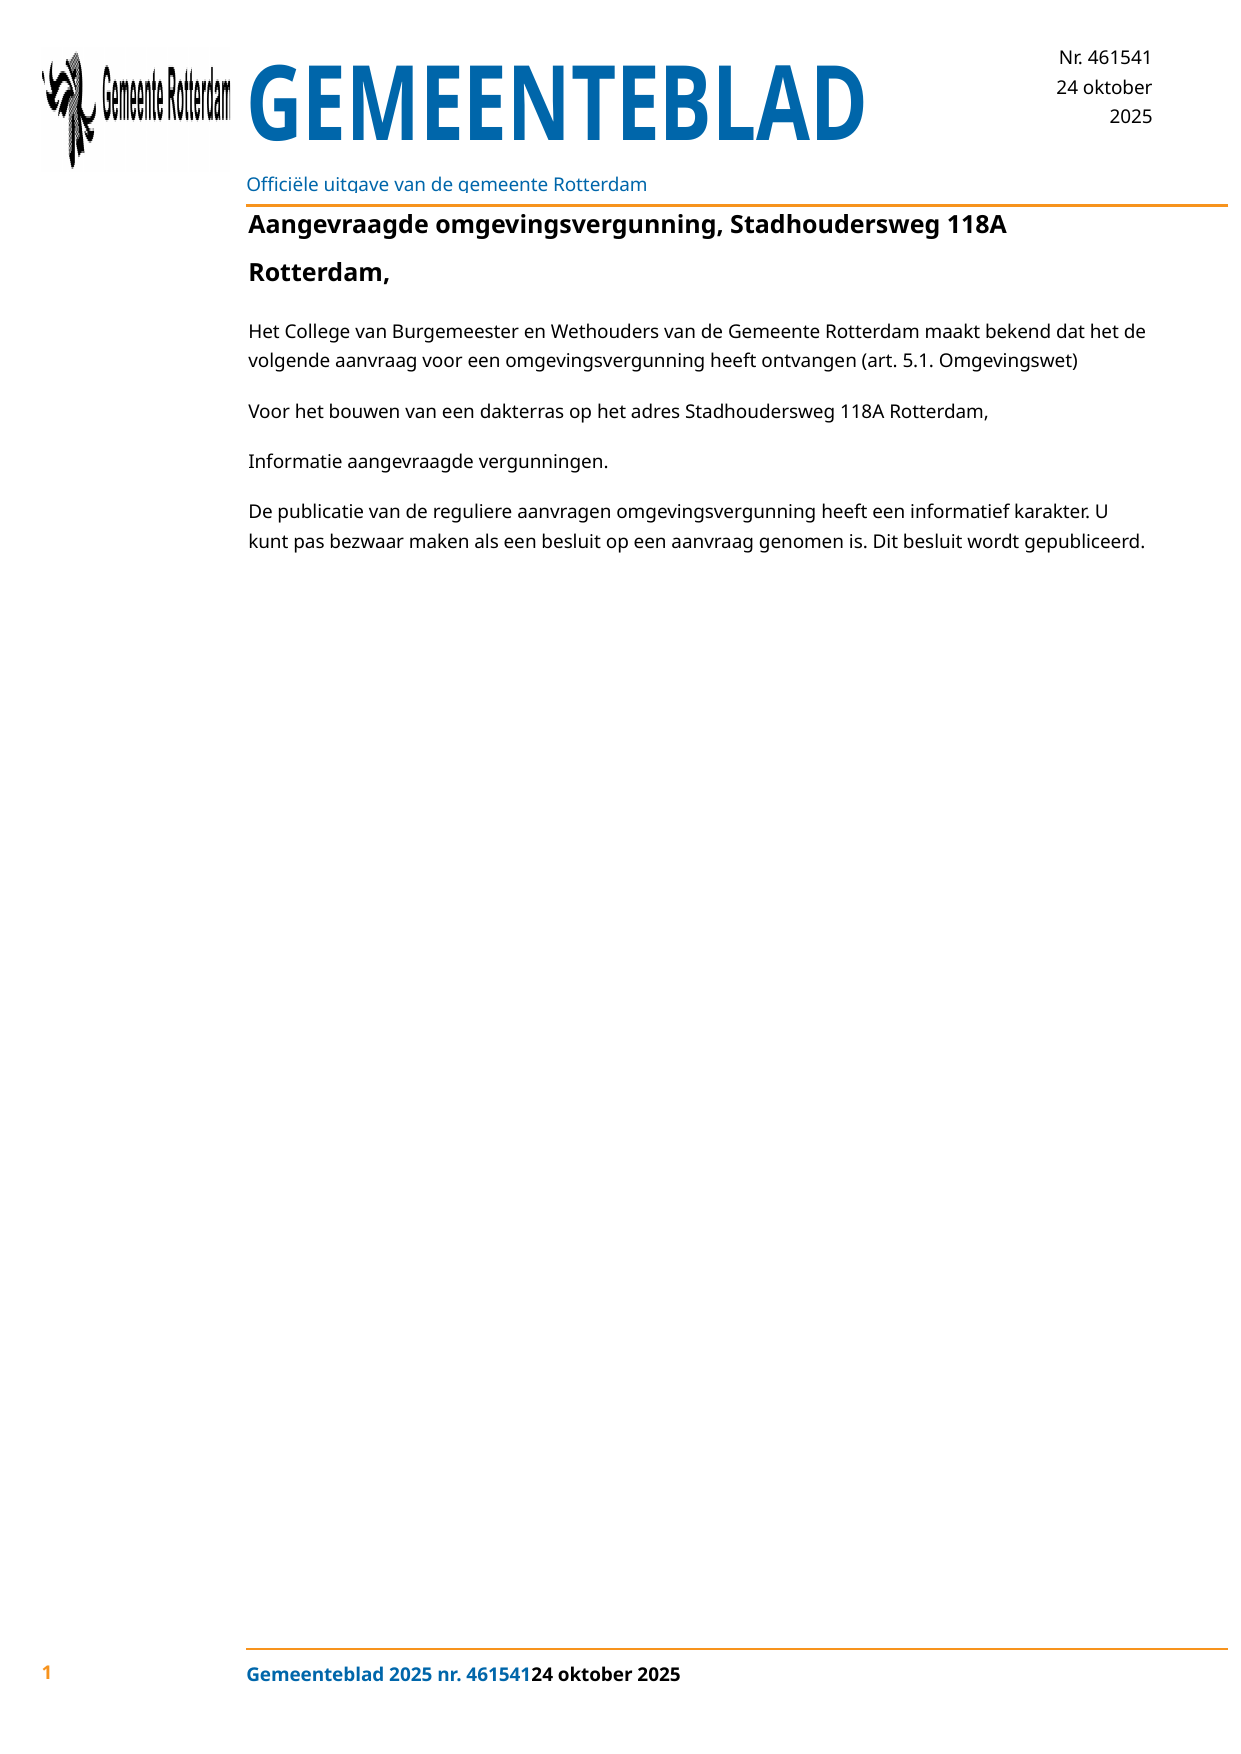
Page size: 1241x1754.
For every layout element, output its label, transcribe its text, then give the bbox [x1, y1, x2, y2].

text Aangevraagde omgevingsvergunning, Stadhoudersweg 118A Rotterdam, [248, 207, 1152, 288]
text Voor het bouwen van een dakterras op het adres Stadhoudersweg 118A Rotterdam, [248, 398, 1152, 424]
text Informatie aangevraagde vergunningen. [248, 448, 1152, 474]
text De publicatie van de reguliere aanvragen omgevingsvergunning heeft een informatief karakter. U kunt pas bezwaar maken als een besluit op een aanvraag genomen is. Dit besluit wordt gepubliceerd. [248, 499, 1152, 554]
picture [41, 47, 231, 172]
text Het College van Burgemeester en Wethouders van de Gemeente Rotterdam maakt bekend dat het de volgende aanvraag voor een omgevingsvergunning heeft ontvangen (art. 5.1. Omgevingswet) [248, 318, 1152, 373]
